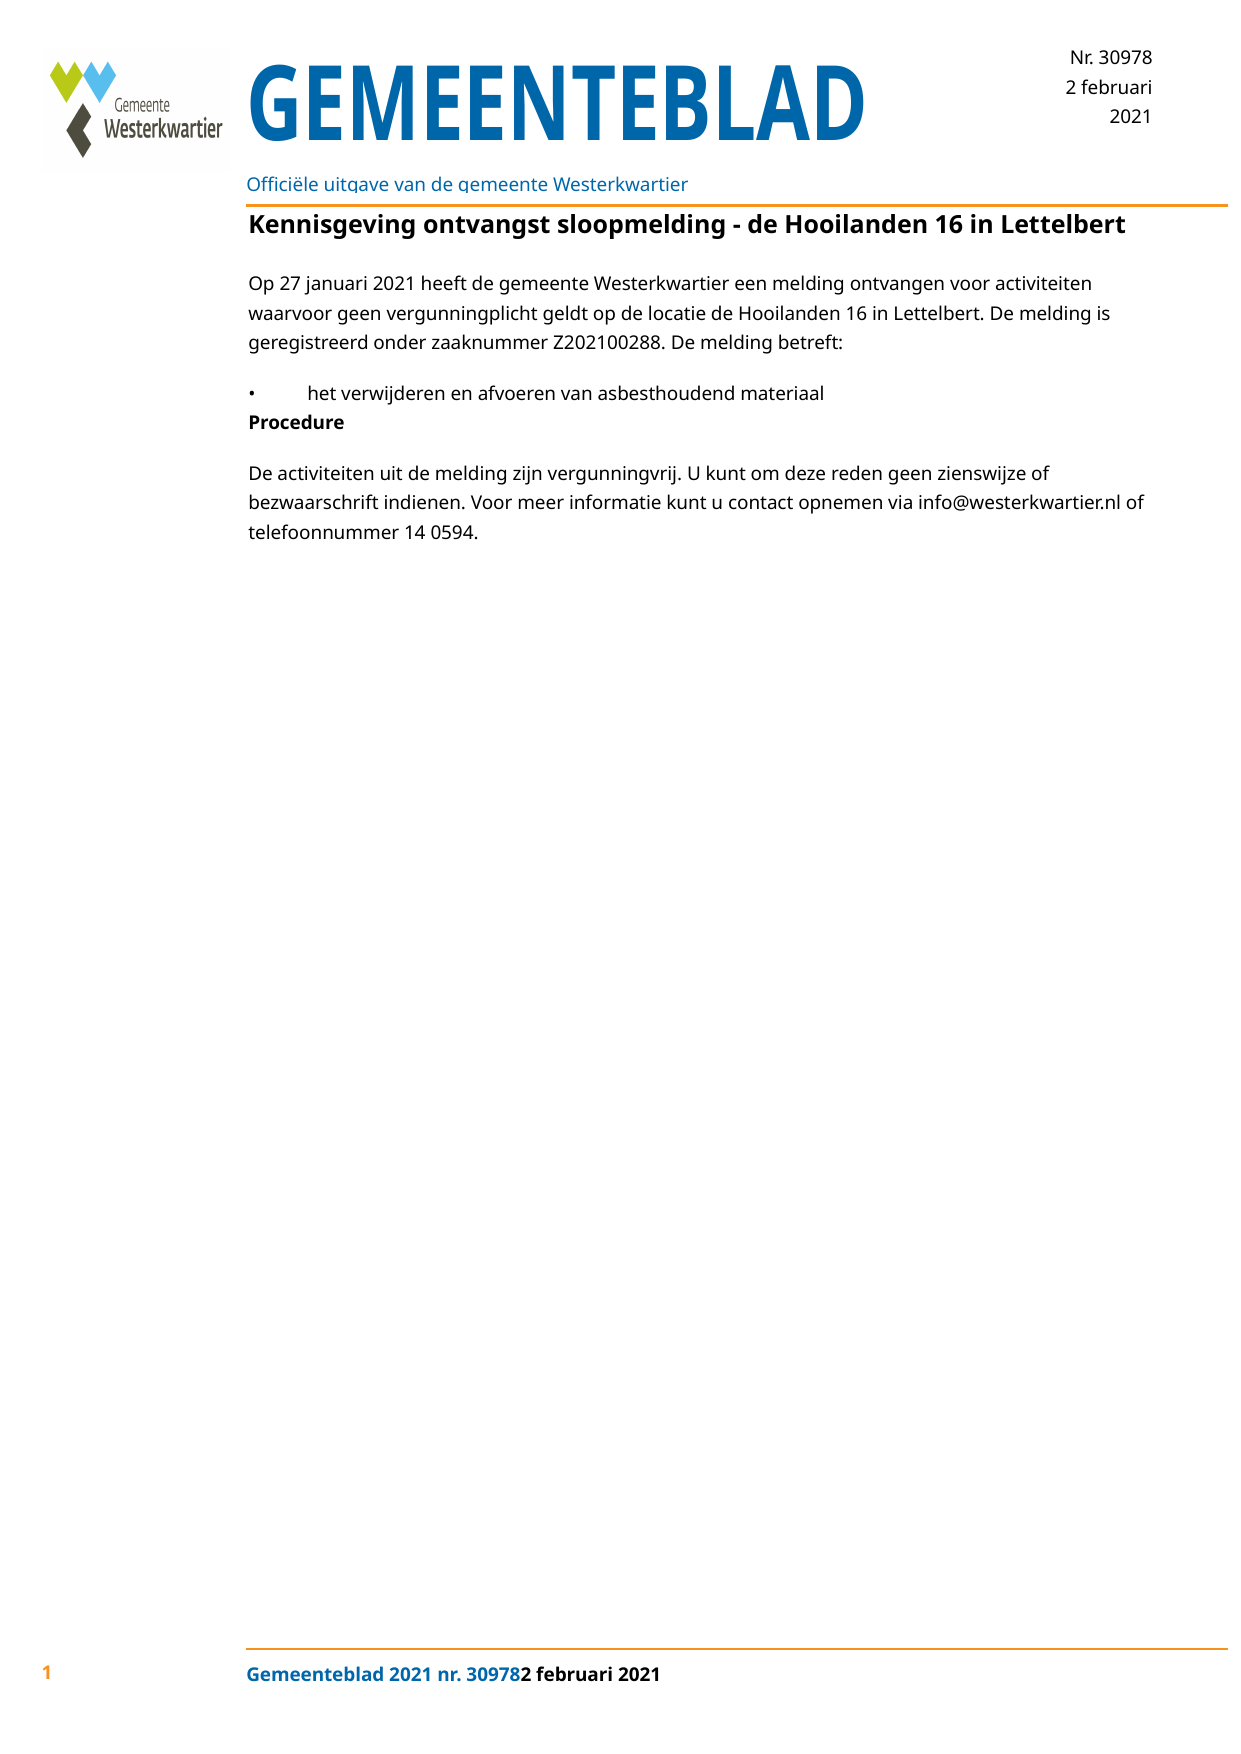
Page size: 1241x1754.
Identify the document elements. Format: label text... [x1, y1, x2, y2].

list het verwijderen en afvoeren van asbesthoudend materiaal [248, 380, 1152, 406]
text De activiteiten uit de melding zijn vergunningvrij. U kunt om deze reden geen zienswijze of bezwaarschrift indienen. Voor meer informatie kunt u contact opnemen via info@westerkwartier.nl of telefoonnummer 14 0594. [248, 460, 1152, 545]
text Op 27 januari 2021 heeft de gemeente Westerkwartier een melding ontvangen voor activiteiten waarvoor geen vergunningplicht geldt op de locatie de Hooilanden 16 in Lettelbert. De melding is geregistreerd onder zaaknummer Z202100288. De melding betreft: [248, 270, 1152, 355]
picture [41, 47, 231, 172]
text Kennisgeving ontvangst sloopmelding - de Hooilanden 16 in Lettelbert [248, 207, 1152, 241]
text Procedure [248, 409, 1152, 435]
